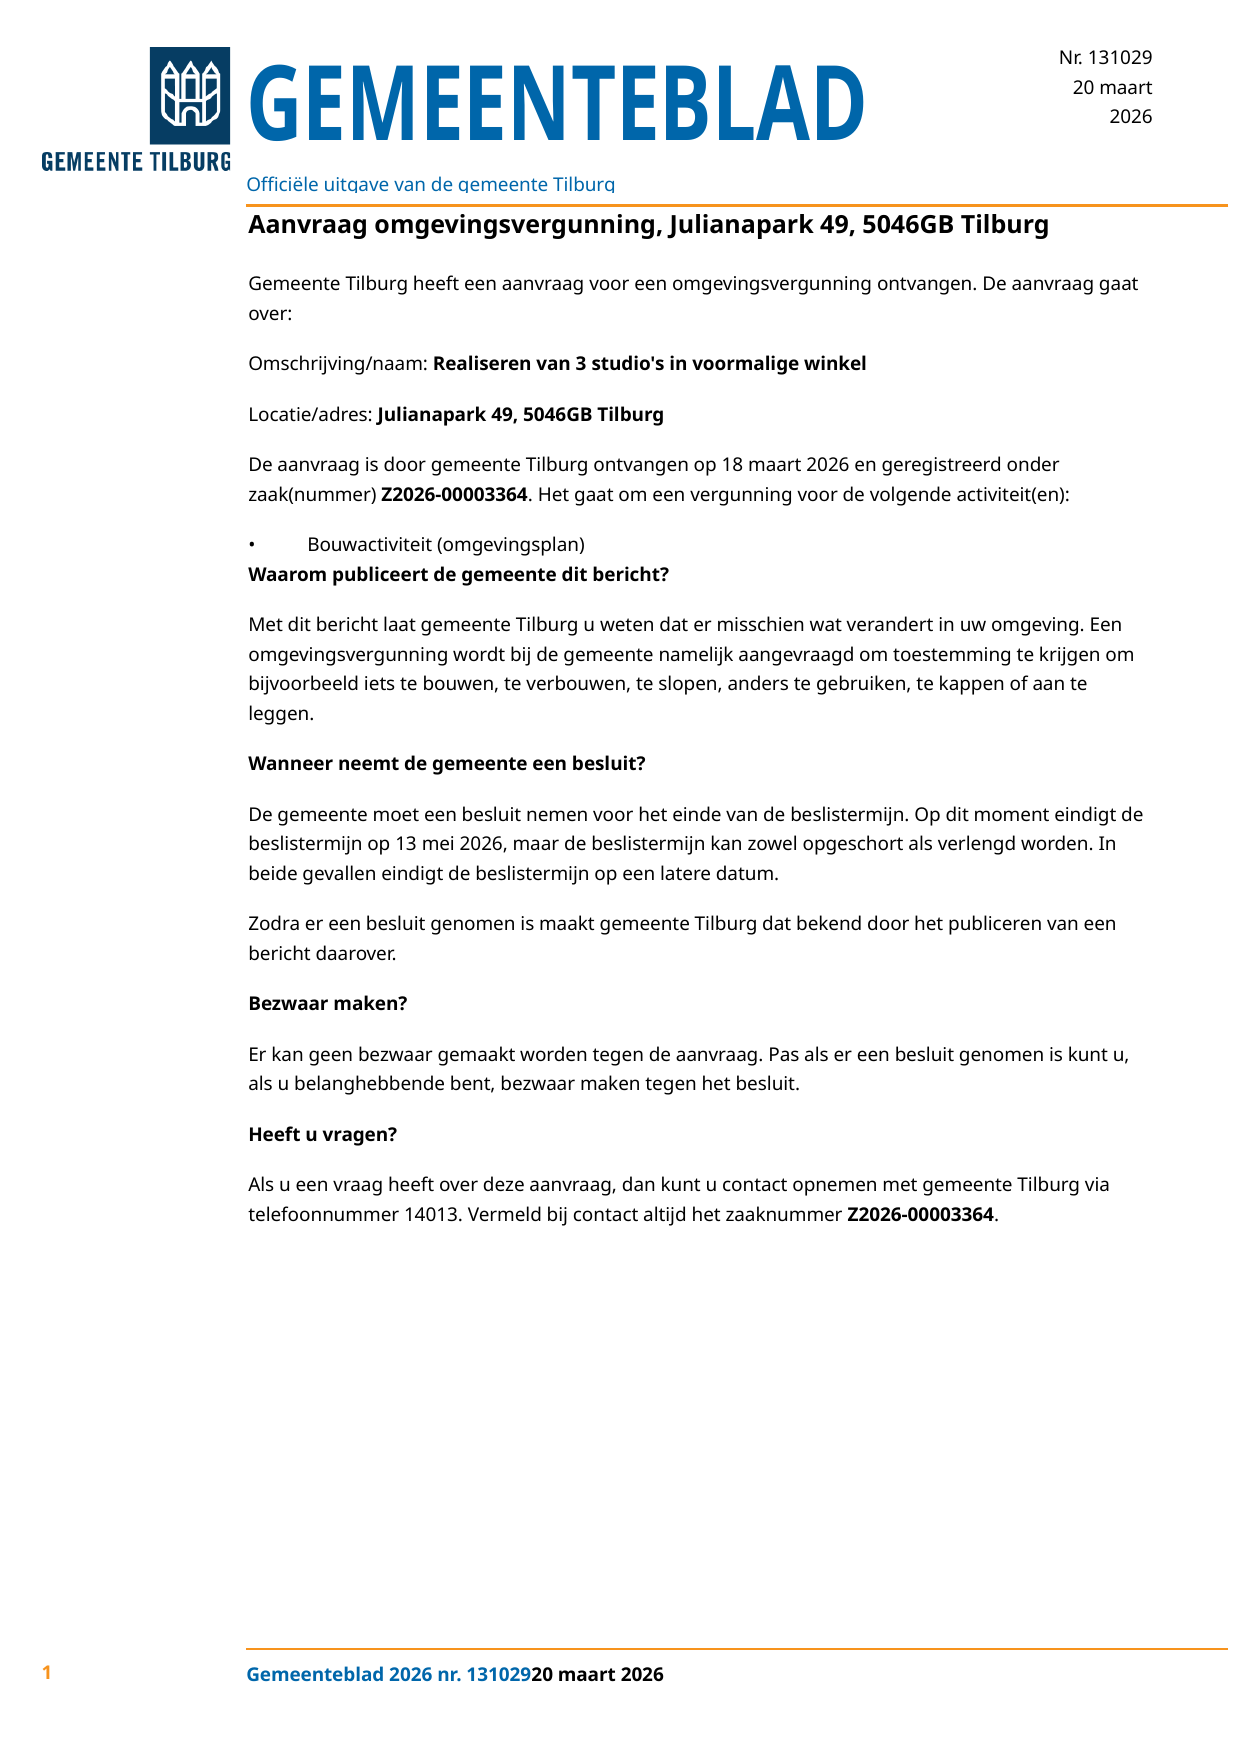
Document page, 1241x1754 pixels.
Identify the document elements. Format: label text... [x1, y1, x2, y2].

text Omschrijving/naam: Realiseren van 3 studio's in voormalige winkel [248, 350, 1152, 376]
text Wanneer neemt de gemeente een besluit? [248, 750, 1152, 776]
text De gemeente moet een besluit nemen voor het einde van de beslistermijn. Op dit moment eindigt de beslistermijn op 13 mei 2026, maar de beslistermijn kan zowel opgeschort als verlengd worden. In beide gevallen eindigt de beslistermijn op een latere datum. [248, 801, 1152, 886]
text Als u een vraag heeft over deze aanvraag, dan kunt u contact opnemen met gemeente Tilburg via telefoonnummer 14013. Vermeld bij contact altijd het zaaknummer Z2026-00003364. [248, 1171, 1152, 1226]
text Locatie/adres: Julianapark 49, 5046GB Tilburg [248, 401, 1152, 426]
text Zodra er een besluit genomen is maakt gemeente Tilburg dat bekend door het publiceren van een bericht daarover. [248, 910, 1152, 966]
text Heeft u vragen? [248, 1121, 1152, 1146]
text Met dit bericht laat gemeente Tilburg u weten dat er misschien wat verandert in uw omgeving. Een omgevingsvergunning wordt bij de gemeente namelijk aangevraagd om toestemming te krijgen om bijvoorbeeld iets te bouwen, te verbouwen, te slopen, anders te gebruiken, te kappen of aan te leggen. [248, 611, 1152, 726]
list Bouwactiviteit (omgevingsplan) [248, 531, 1152, 557]
text Waarom publiceert de gemeente dit bericht? [248, 561, 1152, 586]
text Gemeente Tilburg heeft een aanvraag voor een omgevingsvergunning ontvangen. De aanvraag gaat over: [248, 270, 1152, 326]
text Aanvraag omgevingsvergunning, Julianapark 49, 5046GB Tilburg [248, 207, 1152, 241]
picture [41, 47, 231, 172]
text De aanvraag is door gemeente Tilburg ontvangen op 18 maart 2026 en geregistreerd onder zaak(nummer) Z2026-00003364. Het gaat om een vergunning voor de volgende activiteit(en): [248, 451, 1152, 506]
text Bezwaar maken? [248, 990, 1152, 1016]
text Er kan geen bezwaar gemaakt worden tegen de aanvraag. Pas als er een besluit genomen is kunt u, als u belanghebbende bent, bezwaar maken tegen het besluit. [248, 1041, 1152, 1096]
